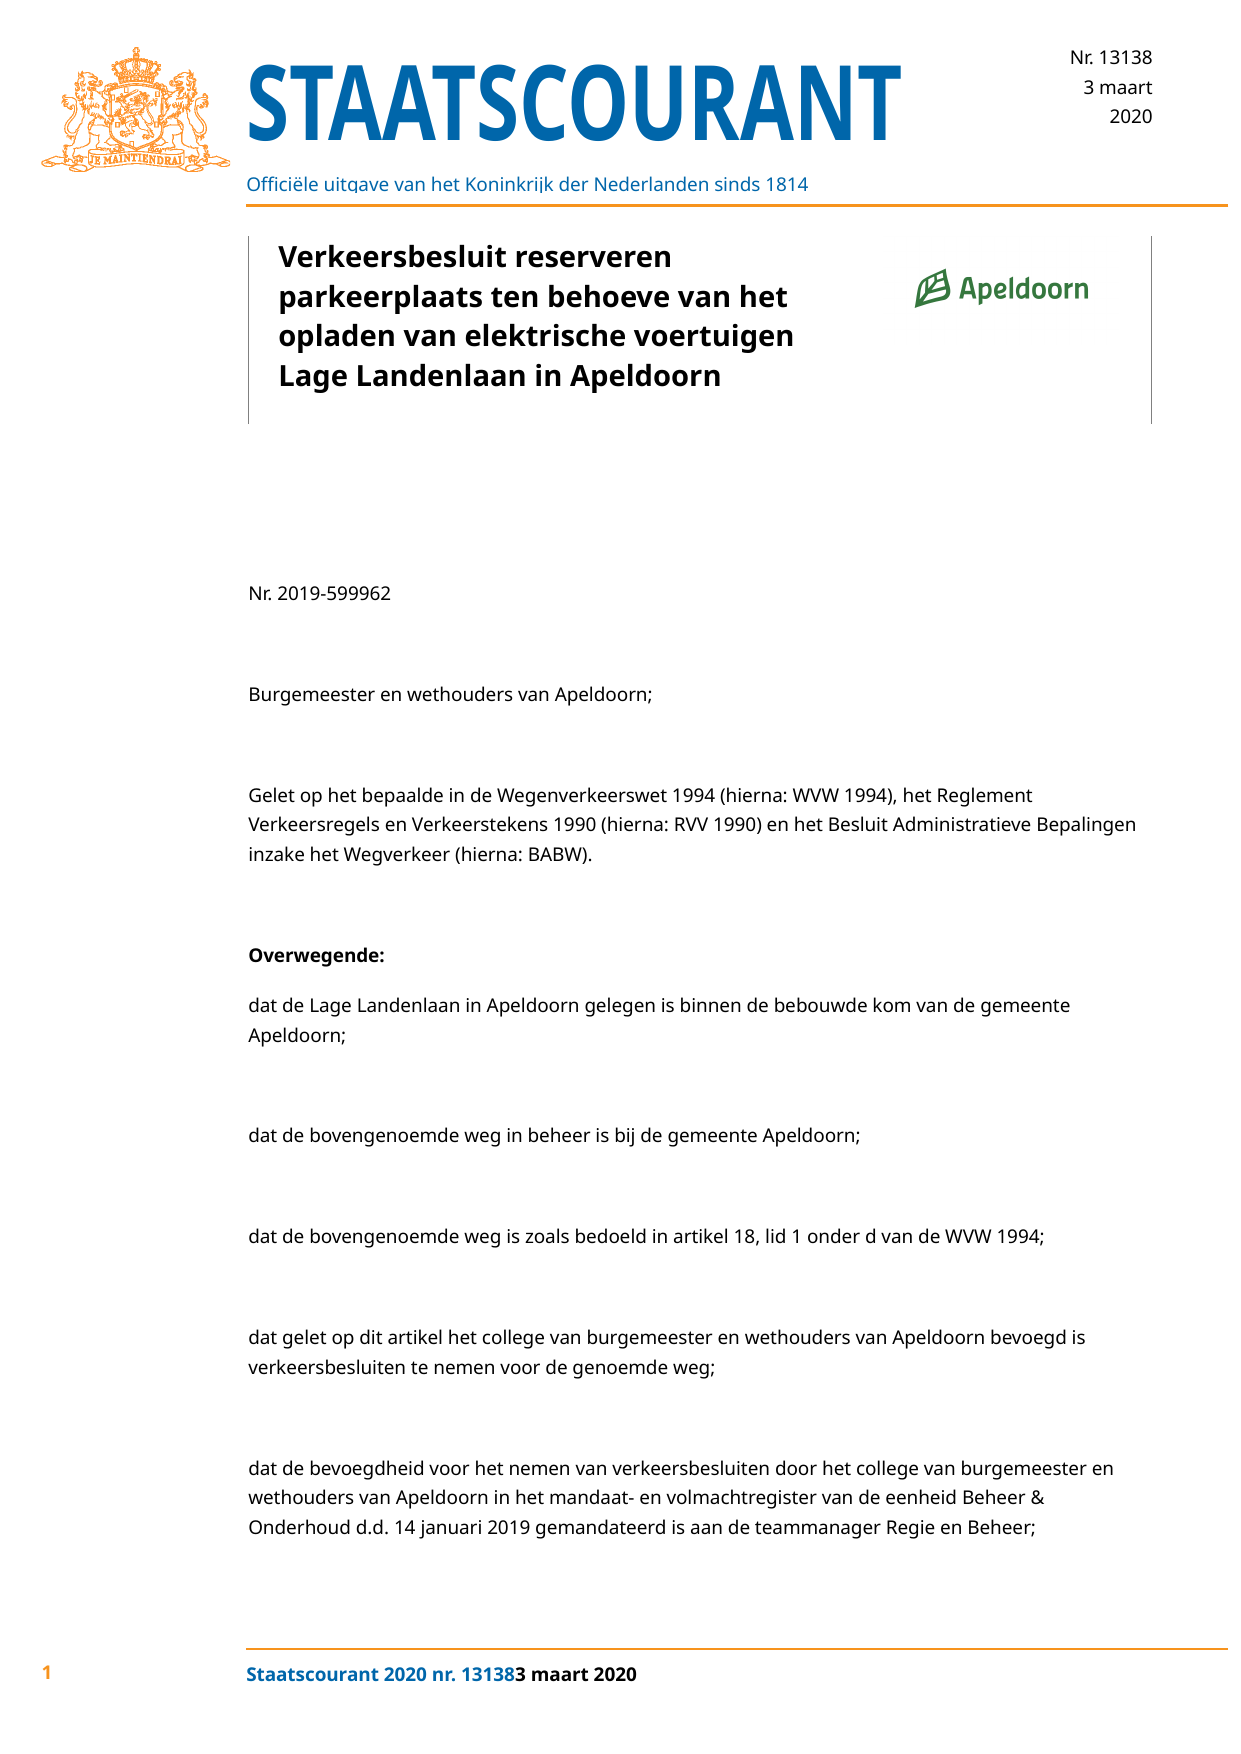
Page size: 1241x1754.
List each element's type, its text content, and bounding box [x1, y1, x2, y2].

text dat gelet op dit artikel het college van burgemeester en wethouders van Apeldoorn bevoegd is verkeersbesluiten te nemen voor de genoemde weg; [248, 1324, 1152, 1380]
text dat de bevoegdheid voor het nemen van verkeersbesluiten door het college van burgemeester en wethouders van Apeldoorn in het mandaat- en volmachtregister van de eenheid Beheer & Onderhoud d.d. 14 januari 2019 gemandateerd is aan de teammanager Regie en Beheer; [248, 1455, 1152, 1540]
table_header Verkeersbesluit reserveren parkeerplaats ten behoeve van het opladen van elektrische voertuigen Lage Landenlaan in Apeldoorn [249, 236, 850, 424]
text Gelet op het bepaalde in de Wegenverkeerswet 1994 (hierna: WVW 1994), het Reglement Verkeersregels en Verkeerstekens 1990 (hierna: RVV 1990) en het Besluit Administratieve Bepalingen inzake het Wegverkeer (hierna: BABW). [248, 782, 1152, 867]
picture [882, 236, 1119, 345]
text Overwegende: [248, 942, 1152, 968]
picture [41, 47, 231, 172]
table_header [850, 236, 1151, 424]
text Burgemeester en wethouders van Apeldoorn; [248, 681, 1152, 707]
text Nr. 2019-599962 [248, 580, 1152, 606]
text dat de Lage Landenlaan in Apeldoorn gelegen is binnen de bebouwde kom van de gemeente Apeldoorn; [248, 992, 1152, 1048]
text dat de bovengenoemde weg in beheer is bij de gemeente Apeldoorn; [248, 1123, 1152, 1148]
text dat de bovengenoemde weg is zoals bedoeld in artikel 18, lid 1 onder d van de WVW 1994; [248, 1223, 1152, 1249]
